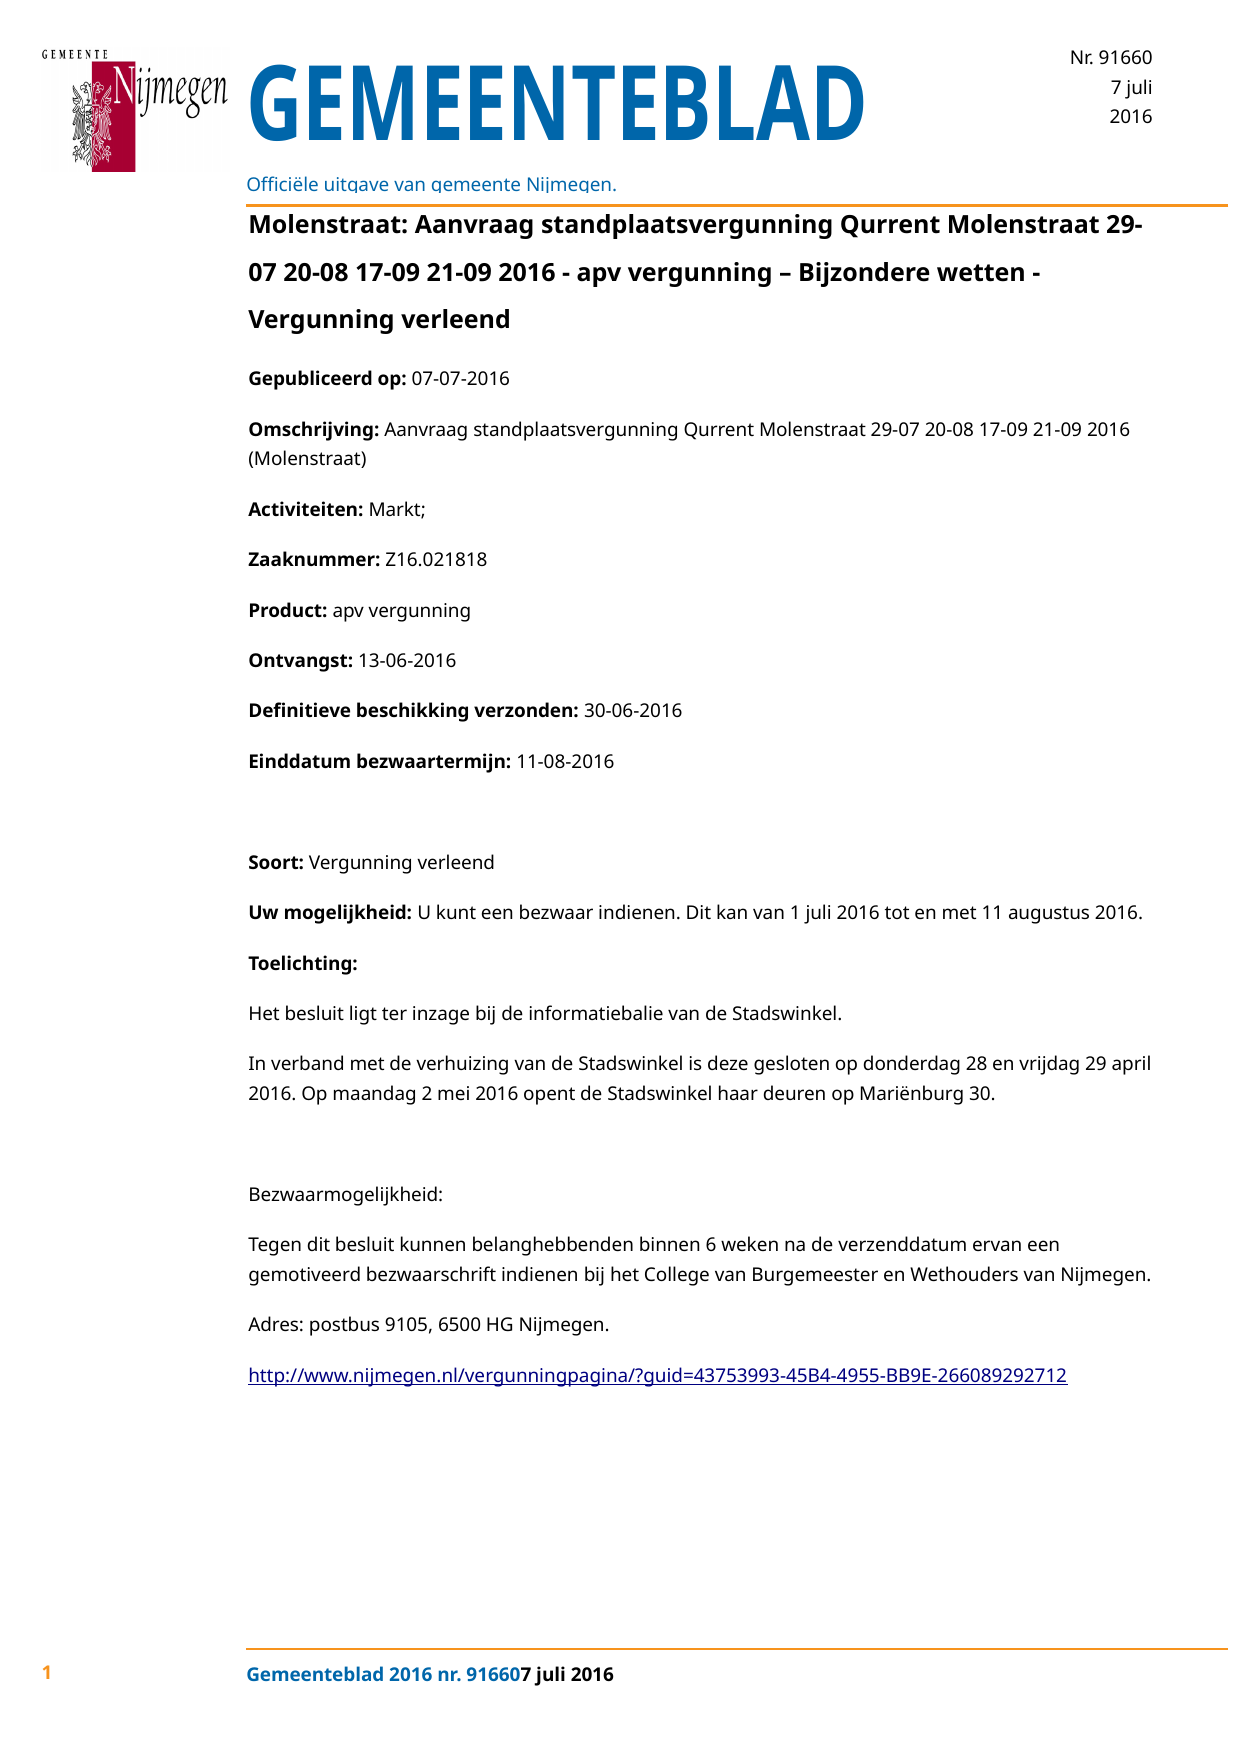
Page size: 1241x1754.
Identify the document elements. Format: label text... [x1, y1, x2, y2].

text In verband met de verhuizing van de Stadswinkel is deze gesloten op donderdag 28 en vrijdag 29 april 2016. Op maandag 2 mei 2016 opent de Stadswinkel haar deuren op Mariënburg 30. [248, 1051, 1152, 1106]
text Omschrijving: Aanvraag standplaatsvergunning Qurrent Molenstraat 29-07 20-08 17-09 21-09 2016 (Molenstraat) [248, 416, 1152, 471]
text Adres: postbus 9105, 6500 HG Nijmegen. [248, 1311, 1152, 1337]
text Activiteiten: Markt; [248, 496, 1152, 522]
text http://www.nijmegen.nl/vergunningpagina/?guid=43753993-45B4-4955-BB9E-266089292712 [248, 1362, 1152, 1387]
text Ontvangst: 13-06-2016 [248, 647, 1152, 673]
text Gepubliceerd op: 07-07-2016 [248, 366, 1152, 391]
text Het besluit ligt ter inzage bij de informatiebalie van de Stadswinkel. [248, 1000, 1152, 1026]
text Soort: Vergunning verleend [248, 849, 1152, 874]
text Molenstraat: Aanvraag standplaatsvergunning Qurrent Molenstraat 29-07 20-08 17-09 21-09 2016 - apv vergunning – Bijzondere wetten - Vergunning verleend [248, 207, 1152, 336]
text Tegen dit besluit kunnen belanghebbenden binnen 6 weken na de verzenddatum ervan een gemotiveerd bezwaarschrift indienen bij het College van Burgemeester en Wethouders van Nijmegen. [248, 1231, 1152, 1287]
text Zaaknummer: Z16.021818 [248, 546, 1152, 572]
text Product: apv vergunning [248, 597, 1152, 622]
text Toelichting: [248, 950, 1152, 975]
text Bezwaarmogelijkheid: [248, 1181, 1152, 1207]
picture [41, 47, 231, 172]
text Einddatum bezwaartermijn: 11-08-2016 [248, 748, 1152, 774]
text Uw mogelijkheid: U kunt een bezwaar indienen. Dit kan van 1 juli 2016 tot en met 11 augustus 2016. [248, 899, 1152, 925]
text Definitieve beschikking verzonden: 30-06-2016 [248, 698, 1152, 723]
